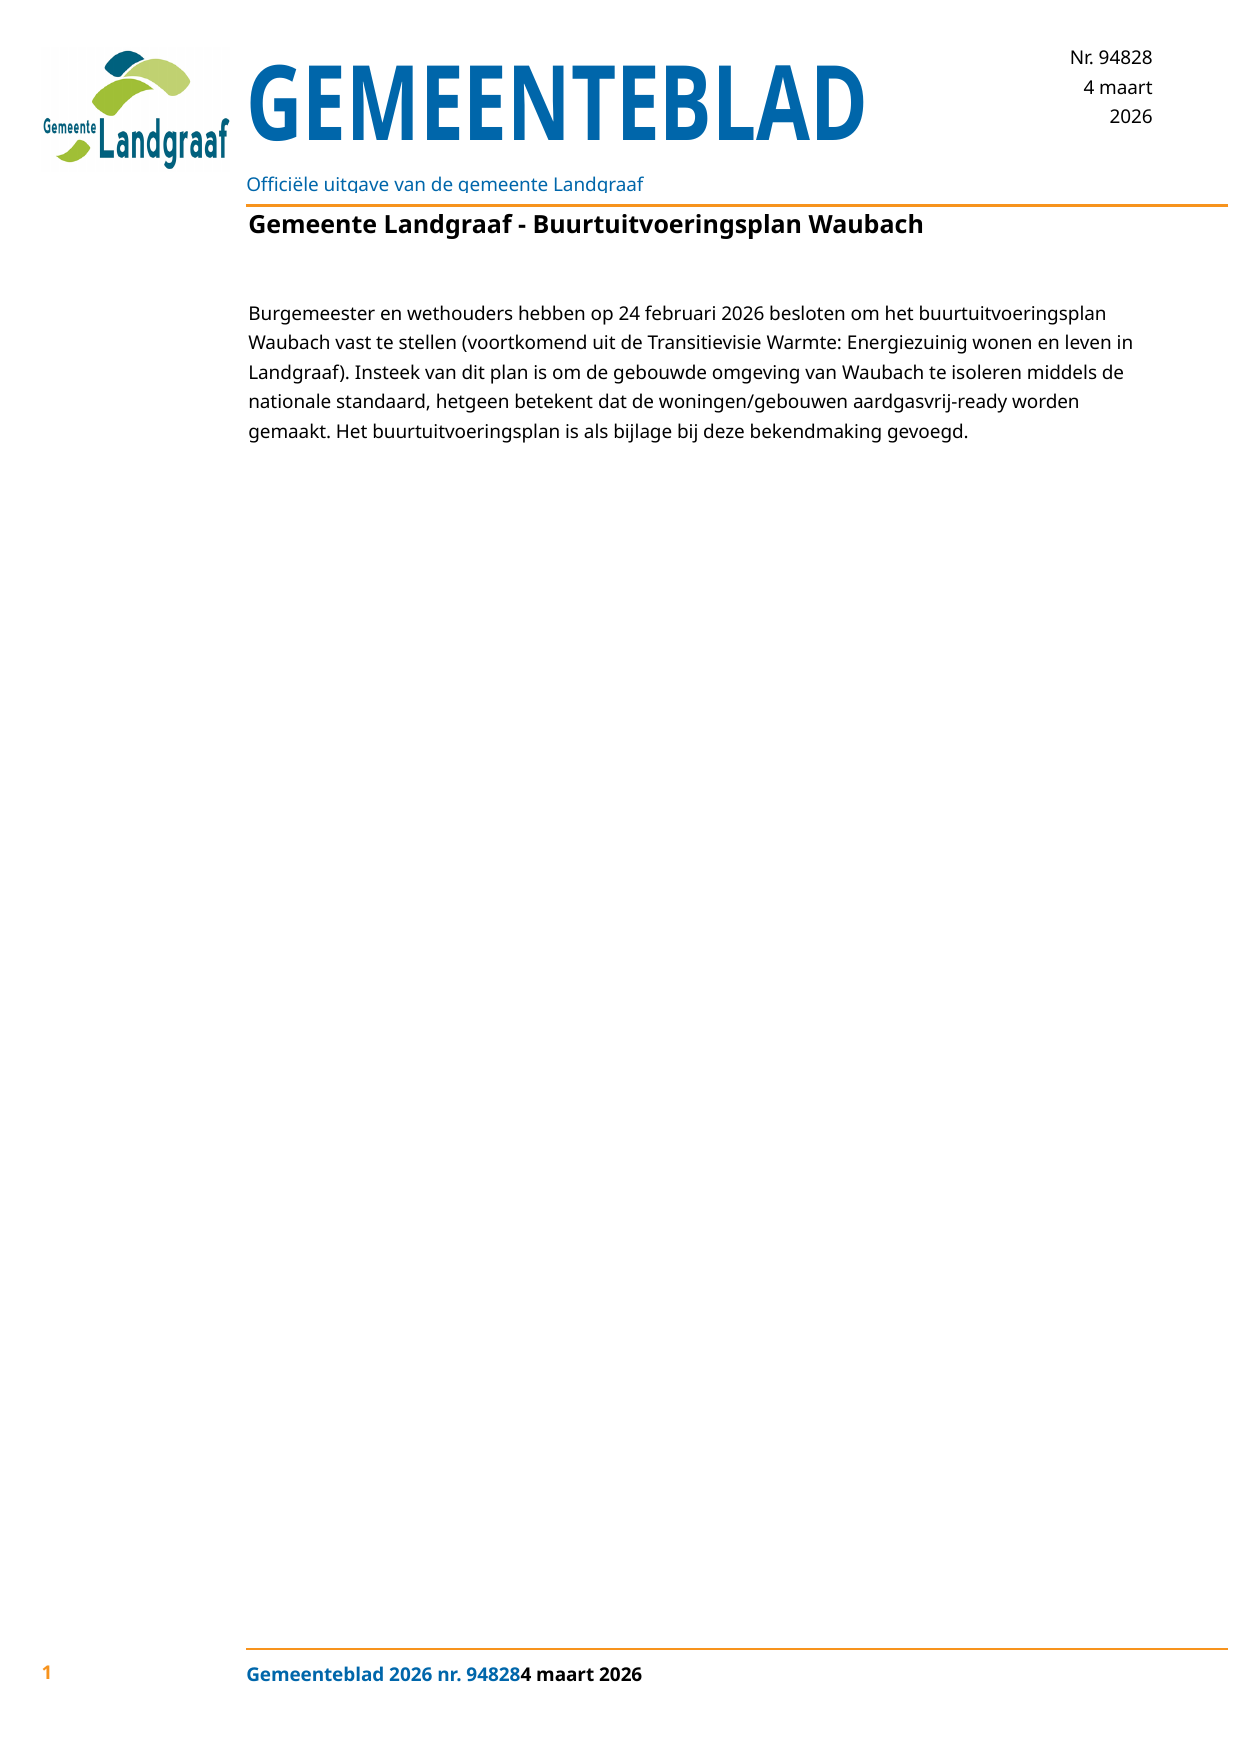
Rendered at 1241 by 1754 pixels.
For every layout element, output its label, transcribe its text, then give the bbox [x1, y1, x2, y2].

picture [41, 47, 231, 172]
text Gemeente Landgraaf - Buurtuitvoeringsplan Waubach [248, 207, 1152, 241]
text Burgemeester en wethouders hebben op 24 februari 2026 besloten om het buurtuitvoeringsplan Waubach vast te stellen (voortkomend uit de Transitievisie Warmte: Energiezuinig wonen en leven in Landgraaf). Insteek van dit plan is om de gebouwde omgeving van Waubach te isoleren middels de nationale standaard, hetgeen betekent dat de woningen/gebouwen aardgasvrij-ready worden gemaakt. Het buurtuitvoeringsplan is als bijlage bij deze bekendmaking gevoegd. [248, 300, 1152, 444]
